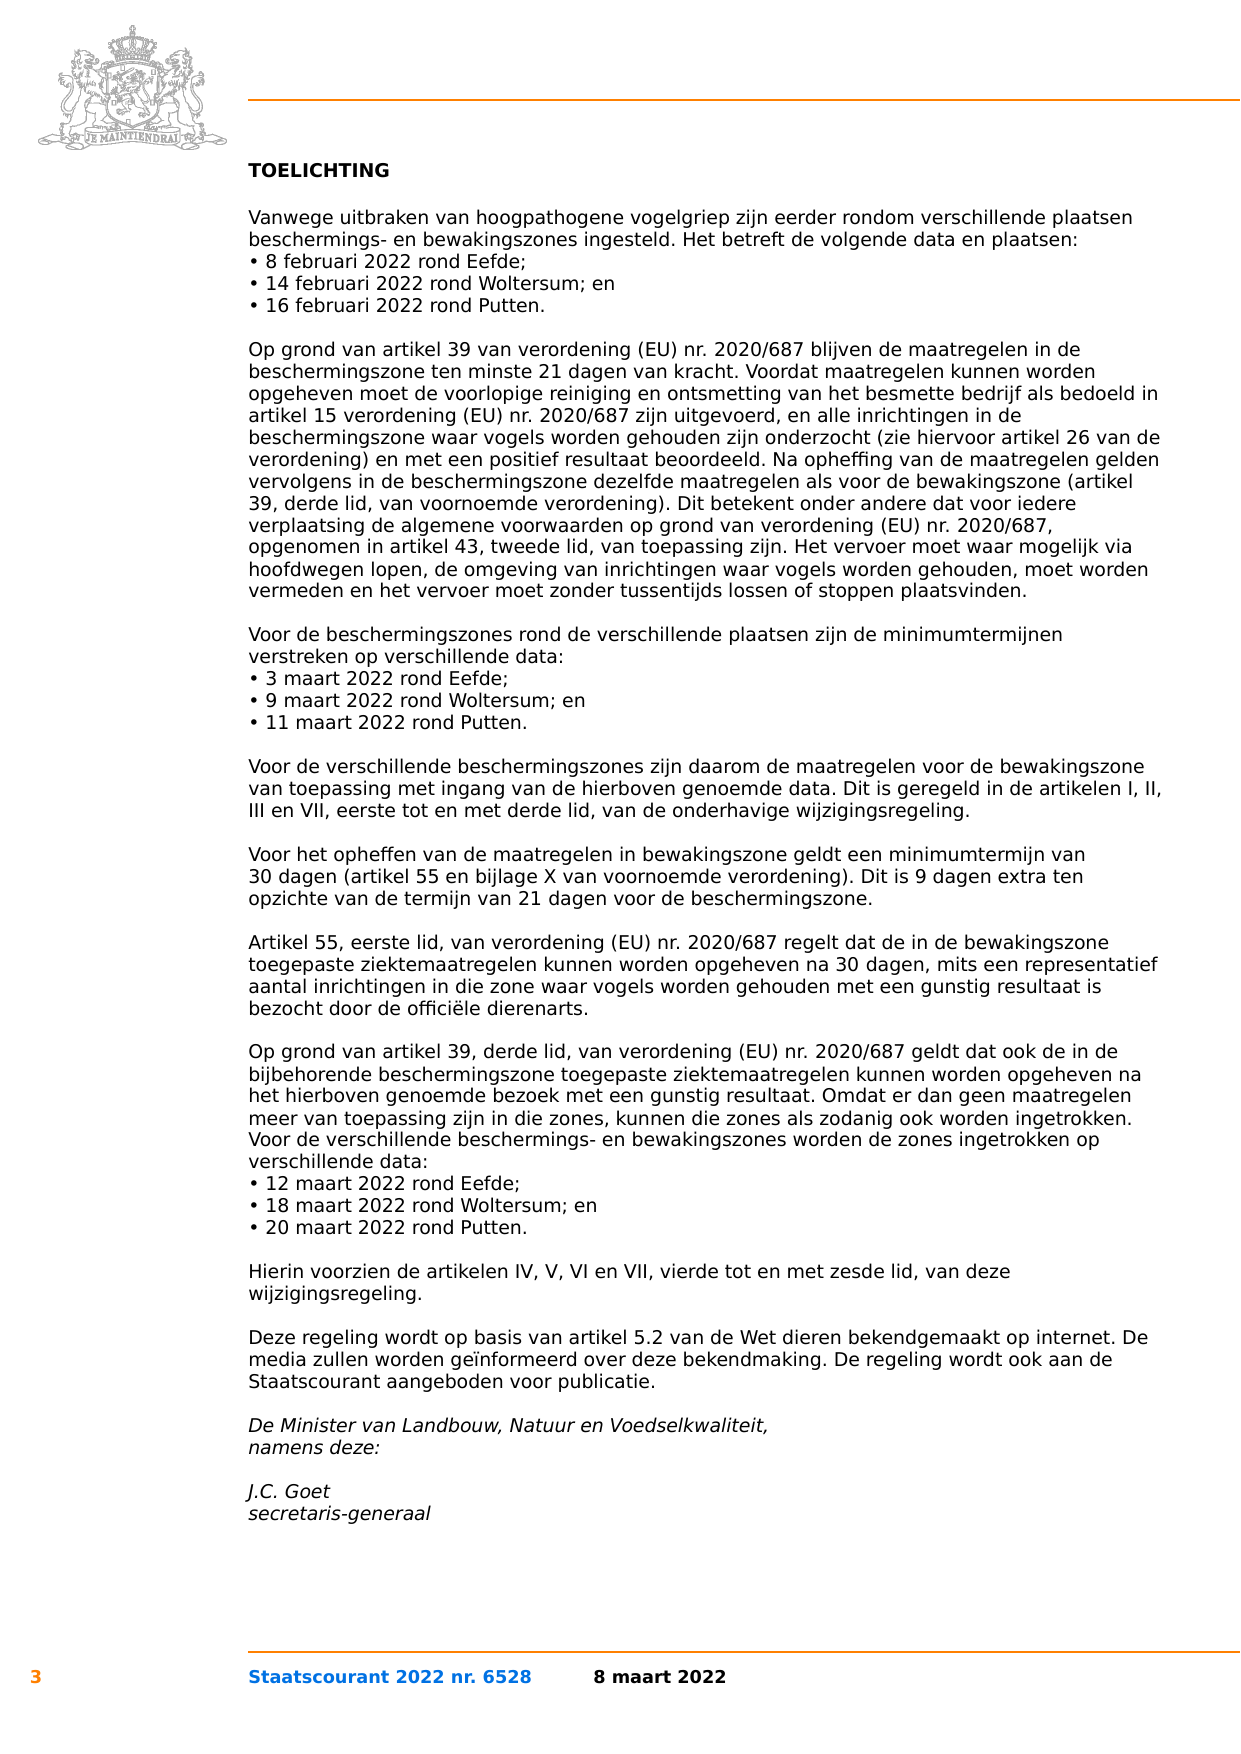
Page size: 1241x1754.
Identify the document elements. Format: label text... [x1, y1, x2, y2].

text Deze regeling wordt op basis van artikel 5.2 van de Wet dieren bekendgemaakt op internet. De media zullen worden geïnformeerd over deze bekendmaking. De regeling wordt ook aan de Staatscourant aangeboden voor publicatie. [248, 1327, 1163, 1393]
text Hierin voorzien de artikelen IV, V, VI en VII, vierde tot en met zesde lid, van deze wijzigingsregeling. [248, 1261, 1163, 1305]
text • 9 maart 2022 rond Woltersum; en [248, 690, 1163, 712]
text Artikel 55, eerste lid, van verordening (EU) nr. 2020/687 regelt dat de in de bewakingszone toegepaste ziektemaatregelen kunnen worden opgeheven na 30 dagen, mits een representatief aantal inrichtingen in die zone waar vogels worden gehouden met een gunstig resultaat is bezocht door de officiële dierenarts. [248, 932, 1163, 1019]
text Op grond van artikel 39 van verordening (EU) nr. 2020/687 blijven de maatregelen in de beschermingszone ten minste 21 dagen van kracht. Voordat maatregelen kunnen worden opgeheven moet de voorlopige reiniging en ontsmetting van het besmette bedrijf als bedoeld in artikel 15 verordening (EU) nr. 2020/687 zijn uitgevoerd, en alle inrichtingen in de beschermingszone waar vogels worden gehouden zijn onderzocht (zie hiervoor artikel 26 van de verordening) en met een positief resultaat beoordeeld. Na opheffing van de maatregelen gelden vervolgens in de beschermingszone dezelfde maatregelen als voor de bewakingszone (artikel 39, derde lid, van voornoemde verordening). Dit betekent onder andere dat voor iedere verplaatsing de algemene voorwaarden op grond van verordening (EU) nr. 2020/687, opgenomen in artikel 43, tweede lid, van toepassing zijn. Het vervoer moet waar mogelijk via hoofdwegen lopen, de omgeving van inrichtingen waar vogels worden gehouden, moet worden vermeden en het vervoer moet zonder tussentijds lossen of stoppen plaatsvinden. [248, 339, 1163, 602]
text Op grond van artikel 39, derde lid, van verordening (EU) nr. 2020/687 geldt dat ook de in de bijbehorende beschermingszone toegepaste ziektemaatregelen kunnen worden opgeheven na het hierboven genoemde bezoek met een gunstig resultaat. Omdat er dan geen maatregelen meer van toepassing zijn in die zones, kunnen die zones als zodanig ook worden ingetrokken. Voor de verschillende beschermings- en bewakingszones worden de zones ingetrokken op verschillende data: [248, 1041, 1163, 1173]
text Voor het opheffen van de maatregelen in bewakingszone geldt een minimumtermijn van 30 dagen (artikel 55 en bijlage X van voornoemde verordening). Dit is 9 dagen extra ten opzichte van de termijn van 21 dagen voor de beschermingszone. [248, 844, 1163, 910]
text Voor de verschillende beschermingszones zijn daarom de maatregelen voor de bewakingszone van toepassing met ingang van de hierboven genoemde data. Dit is geregeld in de artikelen I, II, III en VII, eerste tot en met derde lid, van de onderhavige wijzigingsregeling. [248, 756, 1163, 822]
text • 8 februari 2022 rond Eefde; [248, 251, 1163, 273]
picture [38, 25, 227, 150]
text • 11 maart 2022 rond Putten. [248, 712, 1163, 734]
text • 16 februari 2022 rond Putten. [248, 295, 1163, 317]
text • 12 maart 2022 rond Eefde; [248, 1173, 1163, 1195]
text De Minister van Landbouw, Natuur en Voedselkwaliteit, namens deze: J.C. Goet secretaris-generaal [248, 1415, 1163, 1525]
text Vanwege uitbraken van hoogpathogene vogelgriep zijn eerder rondom verschillende plaatsen beschermings- en bewakingszones ingesteld. Het betreft de volgende data en plaatsen: [248, 207, 1163, 251]
subtitle TOELICHTING [248, 160, 1163, 182]
text • 20 maart 2022 rond Putten. [248, 1217, 1163, 1239]
text • 14 februari 2022 rond Woltersum; en [248, 273, 1163, 295]
text • 3 maart 2022 rond Eefde; [248, 668, 1163, 690]
text • 18 maart 2022 rond Woltersum; en [248, 1195, 1163, 1217]
text Voor de beschermingszones rond de verschillende plaatsen zijn de minimumtermijnen verstreken op verschillende data: [248, 624, 1163, 668]
